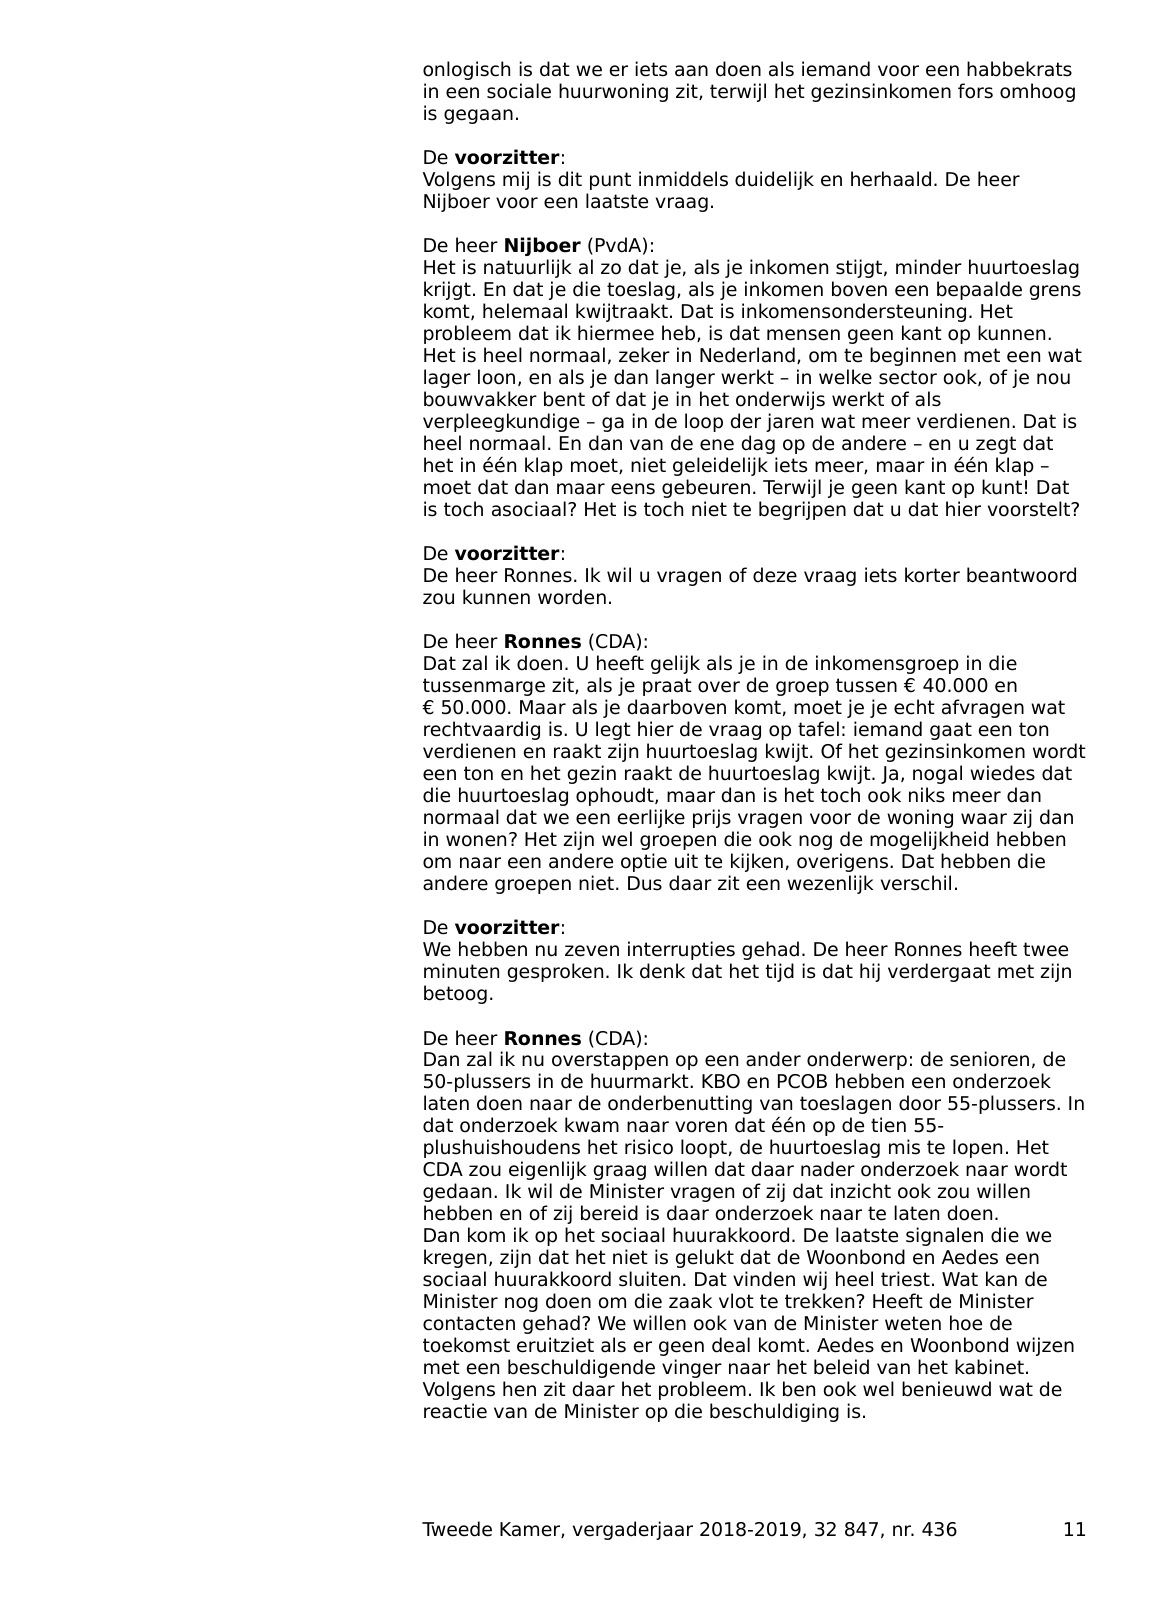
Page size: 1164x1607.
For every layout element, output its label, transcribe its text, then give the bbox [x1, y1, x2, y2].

text De voorzitter: [422, 917, 1087, 939]
text Het is natuurlijk al zo dat je, als je inkomen stijgt, minder huurtoeslag krijgt. En dat je die toeslag, als je inkomen boven een bepaalde grens komt, helemaal kwijtraakt. Dat is inkomensondersteuning. Het probleem dat ik hiermee heb, is dat mensen geen kant op kunnen. Het is heel normaal, zeker in Nederland, om te beginnen met een wat lager loon, en als je dan langer werkt – in welke sector ook, of je nou bouwvakker bent of dat je in het onderwijs werkt of als verpleegkundige – ga in de loop der jaren wat meer verdienen. Dat is heel normaal. En dan van de ene dag op de andere – en u zegt dat het in één klap moet, niet geleidelijk iets meer, maar in één klap – moet dat dan maar eens gebeuren. Terwijl je geen kant op kunt! Dat is toch asociaal? Het is toch niet te begrijpen dat u dat hier voorstelt? [422, 257, 1087, 521]
text Volgens mij is dit punt inmiddels duidelijk en herhaald. De heer Nijboer voor een laatste vraag. [422, 169, 1087, 213]
text De heer Ronnes (CDA): [422, 631, 1087, 653]
text onlogisch is dat we er iets aan doen als iemand voor een habbekrats in een sociale huurwoning zit, terwijl het gezinsinkomen fors omhoog is gegaan. [422, 59, 1087, 125]
text De voorzitter: [422, 543, 1087, 565]
text We hebben nu zeven interrupties gehad. De heer Ronnes heeft twee minuten gesproken. Ik denk dat het tijd is dat hij verdergaat met zijn betoog. [422, 939, 1087, 1005]
text Dan kom ik op het sociaal huurakkoord. De laatste signalen die we kregen, zijn dat het niet is gelukt dat de Woonbond en Aedes een sociaal huurakkoord sluiten. Dat vinden wij heel triest. Wat kan de Minister nog doen om die zaak vlot te trekken? Heeft de Minister contacten gehad? We willen ook van de Minister weten hoe de toekomst eruitziet als er geen deal komt. Aedes en Woonbond wijzen met een beschuldigende vinger naar het beleid van het kabinet. Volgens hen zit daar het probleem. Ik ben ook wel benieuwd wat de reactie van de Minister op die beschuldiging is. [422, 1225, 1087, 1423]
text De voorzitter: [422, 147, 1087, 169]
text Dat zal ik doen. U heeft gelijk als je in de inkomensgroep in die tussenmarge zit, als je praat over de groep tussen € 40.000 en € 50.000. Maar als je daarboven komt, moet je je echt afvragen wat rechtvaardig is. U legt hier de vraag op tafel: iemand gaat een ton verdienen en raakt zijn huurtoeslag kwijt. Of het gezinsinkomen wordt een ton en het gezin raakt de huurtoeslag kwijt. Ja, nogal wiedes dat die huurtoeslag ophoudt, maar dan is het toch ook niks meer dan normaal dat we een eerlijke prijs vragen voor de woning waar zij dan in wonen? Het zijn wel groepen die ook nog de mogelijkheid hebben om naar een andere optie uit te kijken, overigens. Dat hebben die andere groepen niet. Dus daar zit een wezenlijk verschil. [422, 653, 1087, 895]
text De heer Ronnes. Ik wil u vragen of deze vraag iets korter beantwoord zou kunnen worden. [422, 565, 1087, 609]
text De heer Ronnes (CDA): [422, 1027, 1087, 1049]
text Dan zal ik nu overstappen op een ander onderwerp: de senioren, de 50-plussers in de huurmarkt. KBO en PCOB hebben een onderzoek laten doen naar de onderbenutting van toeslagen door 55-plussers. In dat onderzoek kwam naar voren dat één op de tien 55-plushuishoudens het risico loopt, de huurtoeslag mis te lopen. Het CDA zou eigenlijk graag willen dat daar nader onderzoek naar wordt gedaan. Ik wil de Minister vragen of zij dat inzicht ook zou willen hebben en of zij bereid is daar onderzoek naar te laten doen. [422, 1049, 1087, 1225]
text De heer Nijboer (PvdA): [422, 235, 1087, 257]
